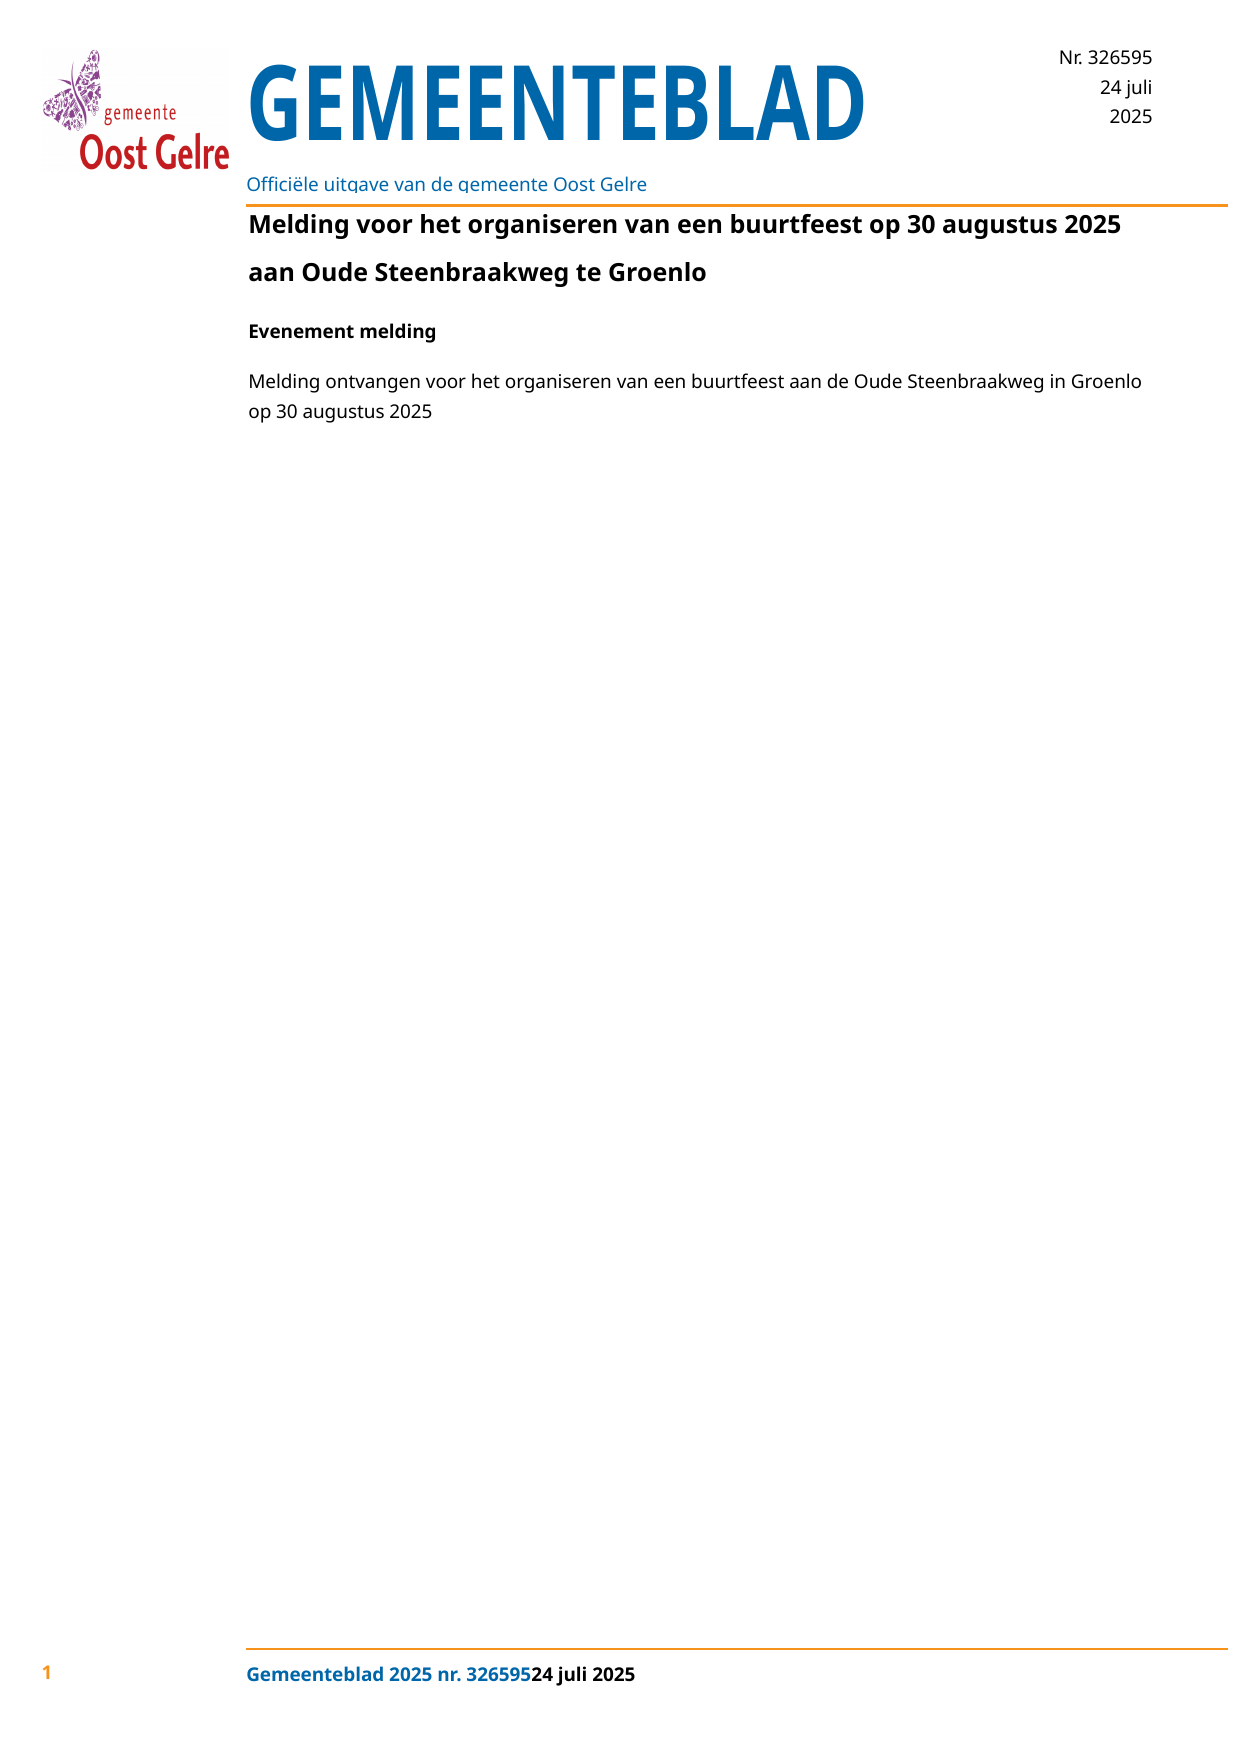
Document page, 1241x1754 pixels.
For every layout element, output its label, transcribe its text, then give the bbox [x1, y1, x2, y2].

picture [41, 47, 231, 172]
text Melding ontvangen voor het organiseren van een buurtfeest aan de Oude Steenbraakweg in Groenlo op 30 augustus 2025 [248, 368, 1152, 424]
text Evenement melding [248, 318, 1152, 344]
text Melding voor het organiseren van een buurtfeest op 30 augustus 2025 aan Oude Steenbraakweg te Groenlo [248, 207, 1152, 288]
